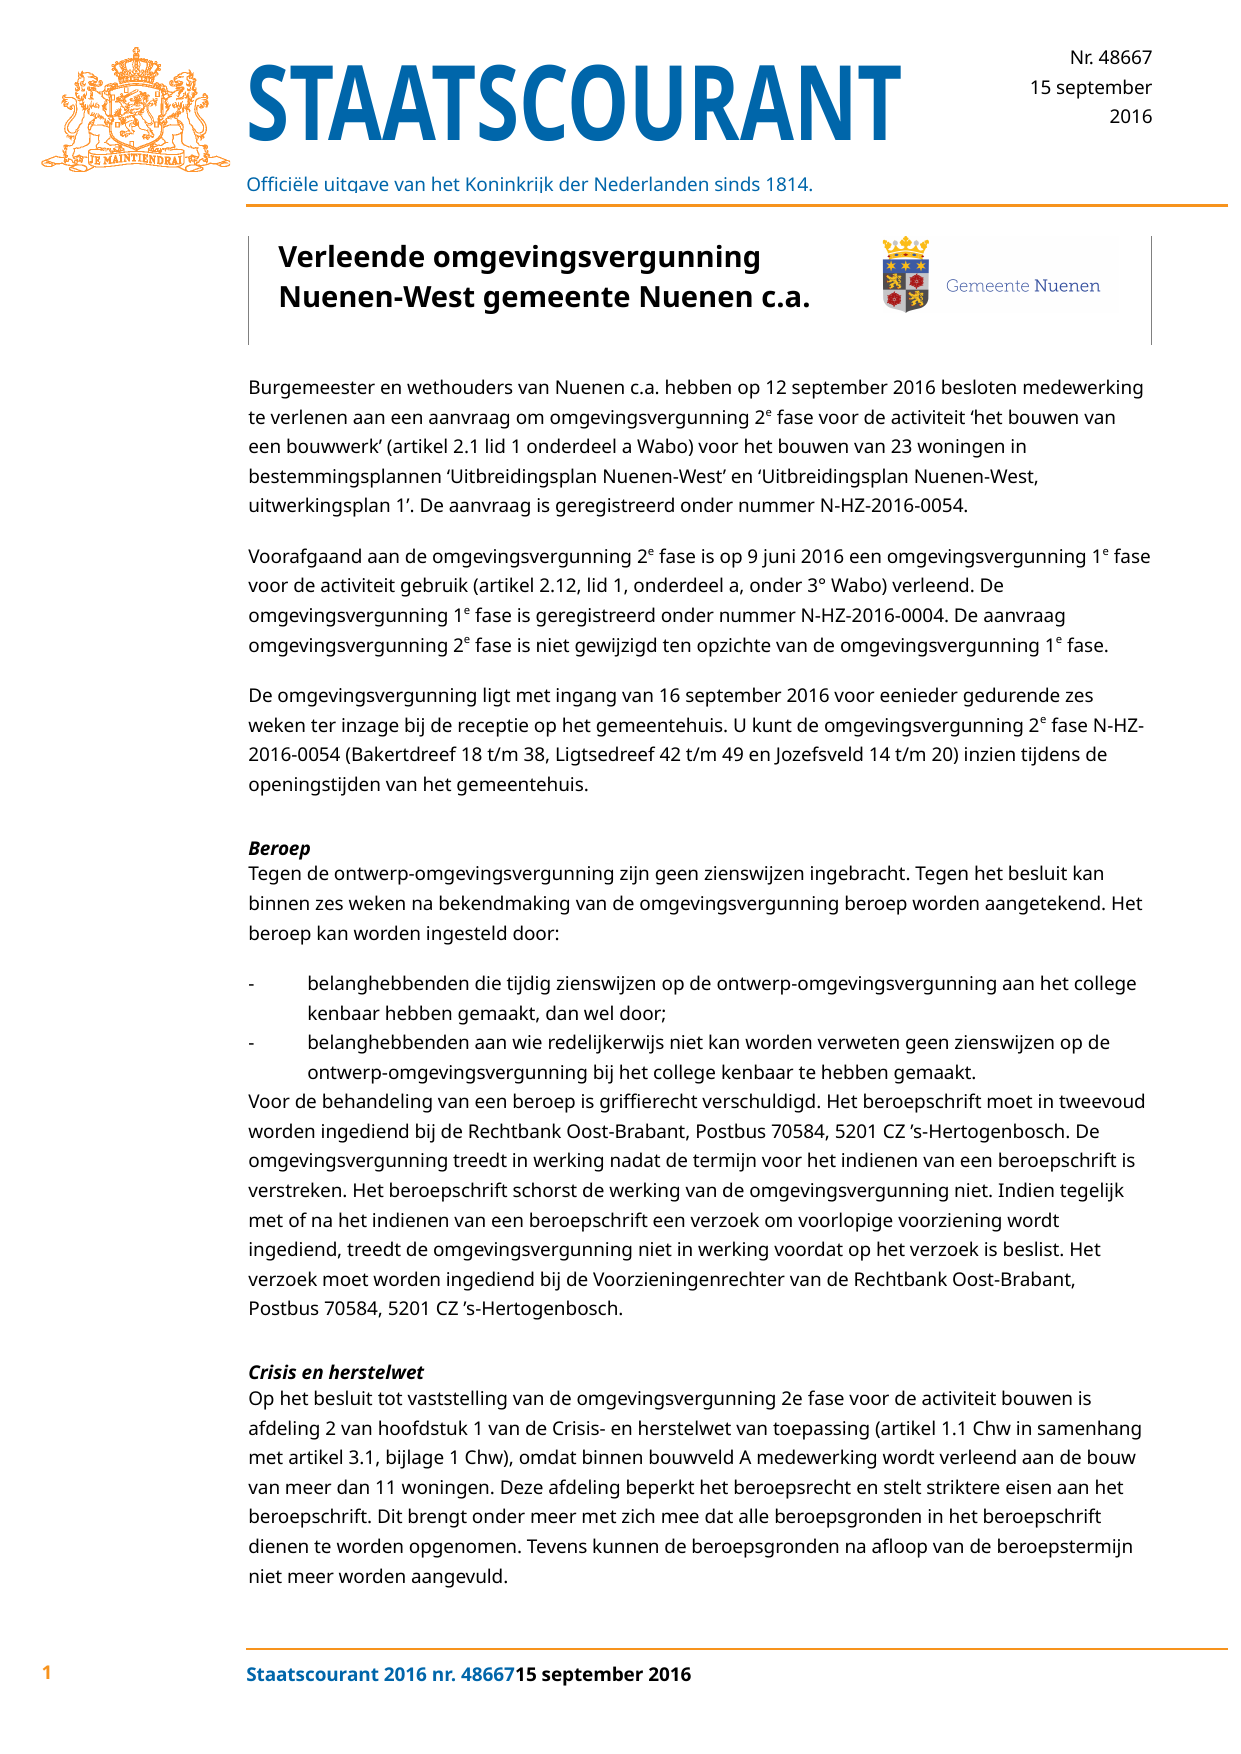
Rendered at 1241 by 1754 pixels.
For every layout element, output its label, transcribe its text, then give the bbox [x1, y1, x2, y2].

table_header [1119, 236, 1151, 312]
list belanghebbenden aan wie redelijkerwijs niet kan worden verweten geen zienswijzen op de ontwerp-omgevingsvergunning bij het college kenbaar te hebben gemaakt. [248, 1029, 1152, 1085]
text Voorafgaand aan de omgevingsvergunning 2e fase is op 9 juni 2016 een omgevingsvergunning 1e fase voor de activiteit gebruik (artikel 2.12, lid 1, onderdeel a, onder 3° Wabo) verleend. De omgevingsvergunning 1e fase is geregistreerd onder nummer N-HZ-2016-0004. De aanvraag omgevingsvergunning 2e fase is niet gewijzigd ten opzichte van de omgevingsvergunning 1e fase. [248, 543, 1152, 657]
text Op het besluit tot vaststelling van de omgevingsvergunning 2e fase voor de activiteit bouwen is afdeling 2 van hoofdstuk 1 van de Crisis- en herstelwet van toepassing (artikel 1.1 Chw in samenhang met artikel 3.1, bijlage 1 Chw), omdat binnen bouwveld A medewerking wordt verleend aan de bouw van meer dan 11 woningen. Deze afdeling beperkt het beroepsrecht en stelt striktere eisen aan het beroepschrift. Dit brengt onder meer met zich mee dat alle beroepsgronden in het beroepschrift dienen te worden opgenomen. Tevens kunnen de beroepsgronden na afloop van de beroepstermijn niet meer worden aangevuld. [248, 1385, 1152, 1588]
text Crisis en herstelwet [248, 1359, 1152, 1385]
table_header Verleende omgevingsvergunning Nuenen-West gemeente Nuenen c.a. [249, 236, 850, 345]
text Voor de behandeling van een beroep is griffierecht verschuldigd. Het beroepschrift moet in tweevoud worden ingediend bij de Rechtbank Oost-Brabant, Postbus 70584, 5201 CZ ’s-Hertogenbosch. De omgevingsvergunning treedt in werking nadat de termijn voor het indienen van een beroepschrift is verstreken. Het beroepschrift schorst de werking van de omgevingsvergunning niet. Indien tegelijk met of na het indienen van een beroepschrift een verzoek om voorlopige voorziening wordt ingediend, treedt de omgevingsvergunning niet in werking voordat op het verzoek is beslist. Het verzoek moet worden ingediend bij de Voorzieningenrechter van de Rechtbank Oost-Brabant, Postbus 70584, 5201 CZ ’s-Hertogenbosch. [248, 1088, 1152, 1321]
text De omgevingsvergunning ligt met ingang van 16 september 2016 voor eenieder gedurende zes weken ter inzage bij de receptie op het gemeentehuis. U kunt de omgevingsvergunning 2e fase N-HZ-2016-0054 (Bakertdreef 18 t/m 38, Ligtsedreef 42 t/m 49 en Jozefsveld 14 t/m 20) inzien tijdens de openingstijden van het gemeentehuis. [248, 682, 1152, 797]
text Beroep [248, 835, 1152, 861]
table_header [850, 236, 882, 312]
list belanghebbenden die tijdig zienswijzen op de ontwerp-omgevingsvergunning aan het college kenbaar hebben gemaakt, dan wel door; [248, 970, 1152, 1026]
text Tegen de ontwerp-omgevingsvergunning zijn geen zienswijzen ingebracht. Tegen het besluit kan binnen zes weken na bekendmaking van de omgevingsvergunning beroep worden aangetekend. Het beroep kan worden ingesteld door: [248, 861, 1152, 946]
picture [41, 47, 231, 172]
picture [882, 236, 1119, 313]
text Burgemeester en wethouders van Nuenen c.a. hebben op 12 september 2016 besloten medewerking te verlenen aan een aanvraag om omgevingsvergunning 2e fase voor de activiteit ‘het bouwen van een bouwwerk’ (artikel 2.1 lid 1 onderdeel a Wabo) voor het bouwen van 23 woningen in bestemmingsplannen ‘Uitbreidingsplan Nuenen-West’ en ‘Uitbreidingsplan Nuenen-West, uitwerkingsplan 1’. De aanvraag is geregistreerd onder nummer N-HZ-2016-0054. [248, 374, 1152, 518]
table_header [850, 313, 1151, 345]
